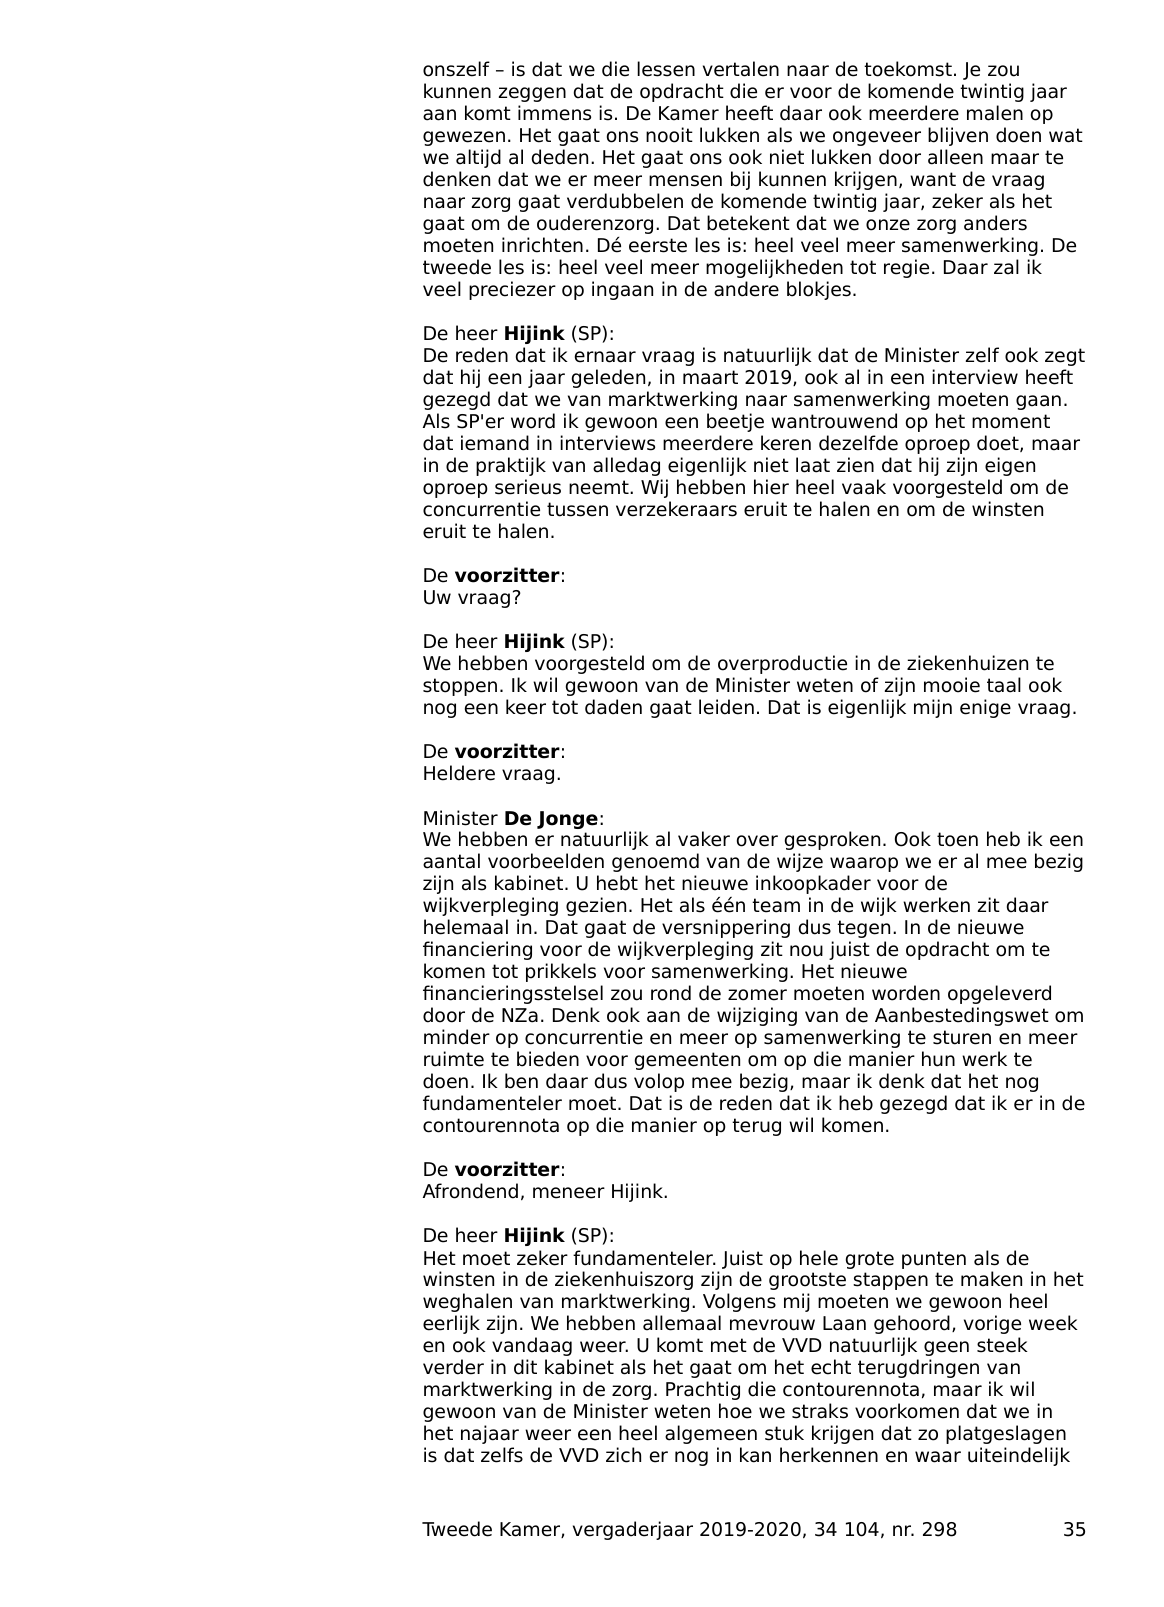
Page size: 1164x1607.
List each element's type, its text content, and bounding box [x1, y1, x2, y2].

text onszelf – is dat we die lessen vertalen naar de toekomst. Je zou kunnen zeggen dat de opdracht die er voor de komende twintig jaar aan komt immens is. De Kamer heeft daar ook meerdere malen op gewezen. Het gaat ons nooit lukken als we ongeveer blijven doen wat we altijd al deden. Het gaat ons ook niet lukken door alleen maar te denken dat we er meer mensen bij kunnen krijgen, want de vraag naar zorg gaat verdubbelen de komende twintig jaar, zeker als het gaat om de ouderenzorg. Dat betekent dat we onze zorg anders moeten inrichten. Dé eerste les is: heel veel meer samenwerking. De tweede les is: heel veel meer mogelijkheden tot regie. Daar zal ik veel preciezer op ingaan in de andere blokjes. [422, 59, 1087, 301]
text De voorzitter: [422, 565, 1087, 587]
text De heer Hijink (SP): [422, 631, 1087, 653]
text Minister De Jonge: [422, 807, 1087, 829]
text Het moet zeker fundamenteler. Juist op hele grote punten als de winsten in de ziekenhuiszorg zijn de grootste stappen te maken in het weghalen van marktwerking. Volgens mij moeten we gewoon heel eerlijk zijn. We hebben allemaal mevrouw Laan gehoord, vorige week en ook vandaag weer. U komt met de VVD natuurlijk geen steek verder in dit kabinet als het gaat om het echt terugdringen van marktwerking in de zorg. Prachtig die contourennota, maar ik wil gewoon van de Minister weten hoe we straks voorkomen dat we in het najaar weer een heel algemeen stuk krijgen dat zo platgeslagen is dat zelfs de VVD zich er nog in kan herkennen en waar uiteindelijk [422, 1247, 1087, 1467]
text We hebben voorgesteld om de overproductie in de ziekenhuizen te stoppen. Ik wil gewoon van de Minister weten of zijn mooie taal ook nog een keer tot daden gaat leiden. Dat is eigenlijk mijn enige vraag. [422, 653, 1087, 719]
text Afrondend, meneer Hijink. [422, 1181, 1087, 1203]
text De voorzitter: [422, 1159, 1087, 1181]
text De reden dat ik ernaar vraag is natuurlijk dat de Minister zelf ook zegt dat hij een jaar geleden, in maart 2019, ook al in een interview heeft gezegd dat we van marktwerking naar samenwerking moeten gaan. Als SP'er word ik gewoon een beetje wantrouwend op het moment dat iemand in interviews meerdere keren dezelfde oproep doet, maar in de praktijk van alledag eigenlijk niet laat zien dat hij zijn eigen oproep serieus neemt. Wij hebben hier heel vaak voorgesteld om de concurrentie tussen verzekeraars eruit te halen en om de winsten eruit te halen. [422, 345, 1087, 543]
text Heldere vraag. [422, 763, 1087, 785]
text Uw vraag? [422, 587, 1087, 609]
text We hebben er natuurlijk al vaker over gesproken. Ook toen heb ik een aantal voorbeelden genoemd van de wijze waarop we er al mee bezig zijn als kabinet. U hebt het nieuwe inkoopkader voor de wijkverpleging gezien. Het als één team in de wijk werken zit daar helemaal in. Dat gaat de versnippering dus tegen. In de nieuwe financiering voor de wijkverpleging zit nou juist de opdracht om te komen tot prikkels voor samenwerking. Het nieuwe financieringsstelsel zou rond de zomer moeten worden opgeleverd door de NZa. Denk ook aan de wijziging van de Aanbestedingswet om minder op concurrentie en meer op samenwerking te sturen en meer ruimte te bieden voor gemeenten om op die manier hun werk te doen. Ik ben daar dus volop mee bezig, maar ik denk dat het nog fundamenteler moet. Dat is de reden dat ik heb gezegd dat ik er in de contourennota op die manier op terug wil komen. [422, 829, 1087, 1137]
text De heer Hijink (SP): [422, 323, 1087, 345]
text De heer Hijink (SP): [422, 1225, 1087, 1247]
text De voorzitter: [422, 741, 1087, 763]
